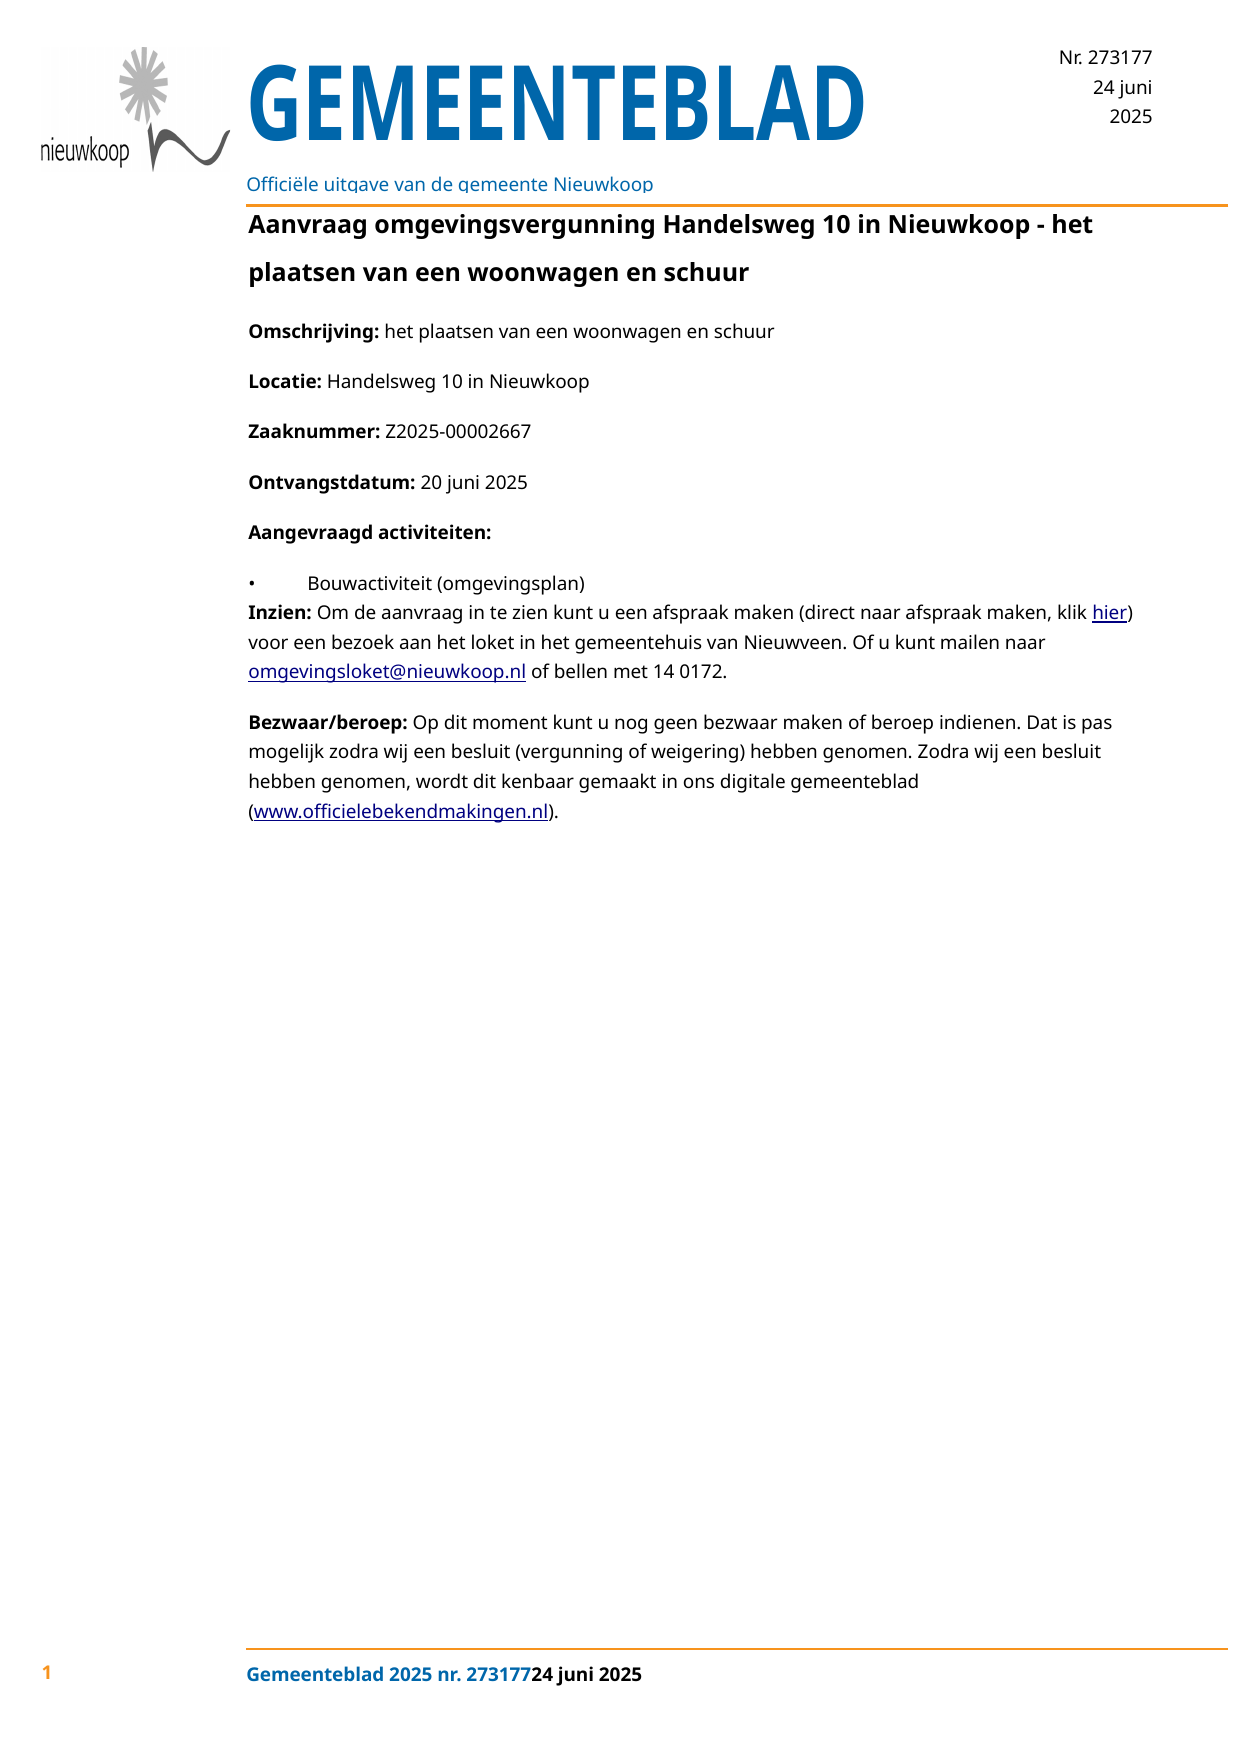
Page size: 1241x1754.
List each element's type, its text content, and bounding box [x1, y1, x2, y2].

picture [41, 47, 231, 172]
text Ontvangstdatum: 20 juni 2025 [248, 469, 1152, 495]
text Inzien: Om de aanvraag in te zien kunt u een afspraak maken (direct naar afspraak maken, klik hier) voor een bezoek aan het loket in het gemeentehuis van Nieuwveen. Of u kunt mailen naar omgevingsloket@nieuwkoop.nl of bellen met 14 0172. [248, 599, 1152, 684]
text Aanvraag omgevingsvergunning Handelsweg 10 in Nieuwkoop - het plaatsen van een woonwagen en schuur [248, 207, 1152, 288]
text Bezwaar/beroep: Op dit moment kunt u nog geen bezwaar maken of beroep indienen. Dat is pas mogelijk zodra wij een besluit (vergunning of weigering) hebben genomen. Zodra wij een besluit hebben genomen, wordt dit kenbaar gemaakt in ons digitale gemeenteblad (www.officielebekendmakingen.nl). [248, 709, 1152, 824]
text Zaaknummer: Z2025-00002667 [248, 419, 1152, 444]
text Omschrijving: het plaatsen van een woonwagen en schuur [248, 318, 1152, 344]
list Bouwactiviteit (omgevingsplan) [248, 570, 1152, 596]
text Locatie: Handelsweg 10 in Nieuwkoop [248, 368, 1152, 394]
text Aangevraagd activiteiten: [248, 519, 1152, 545]
